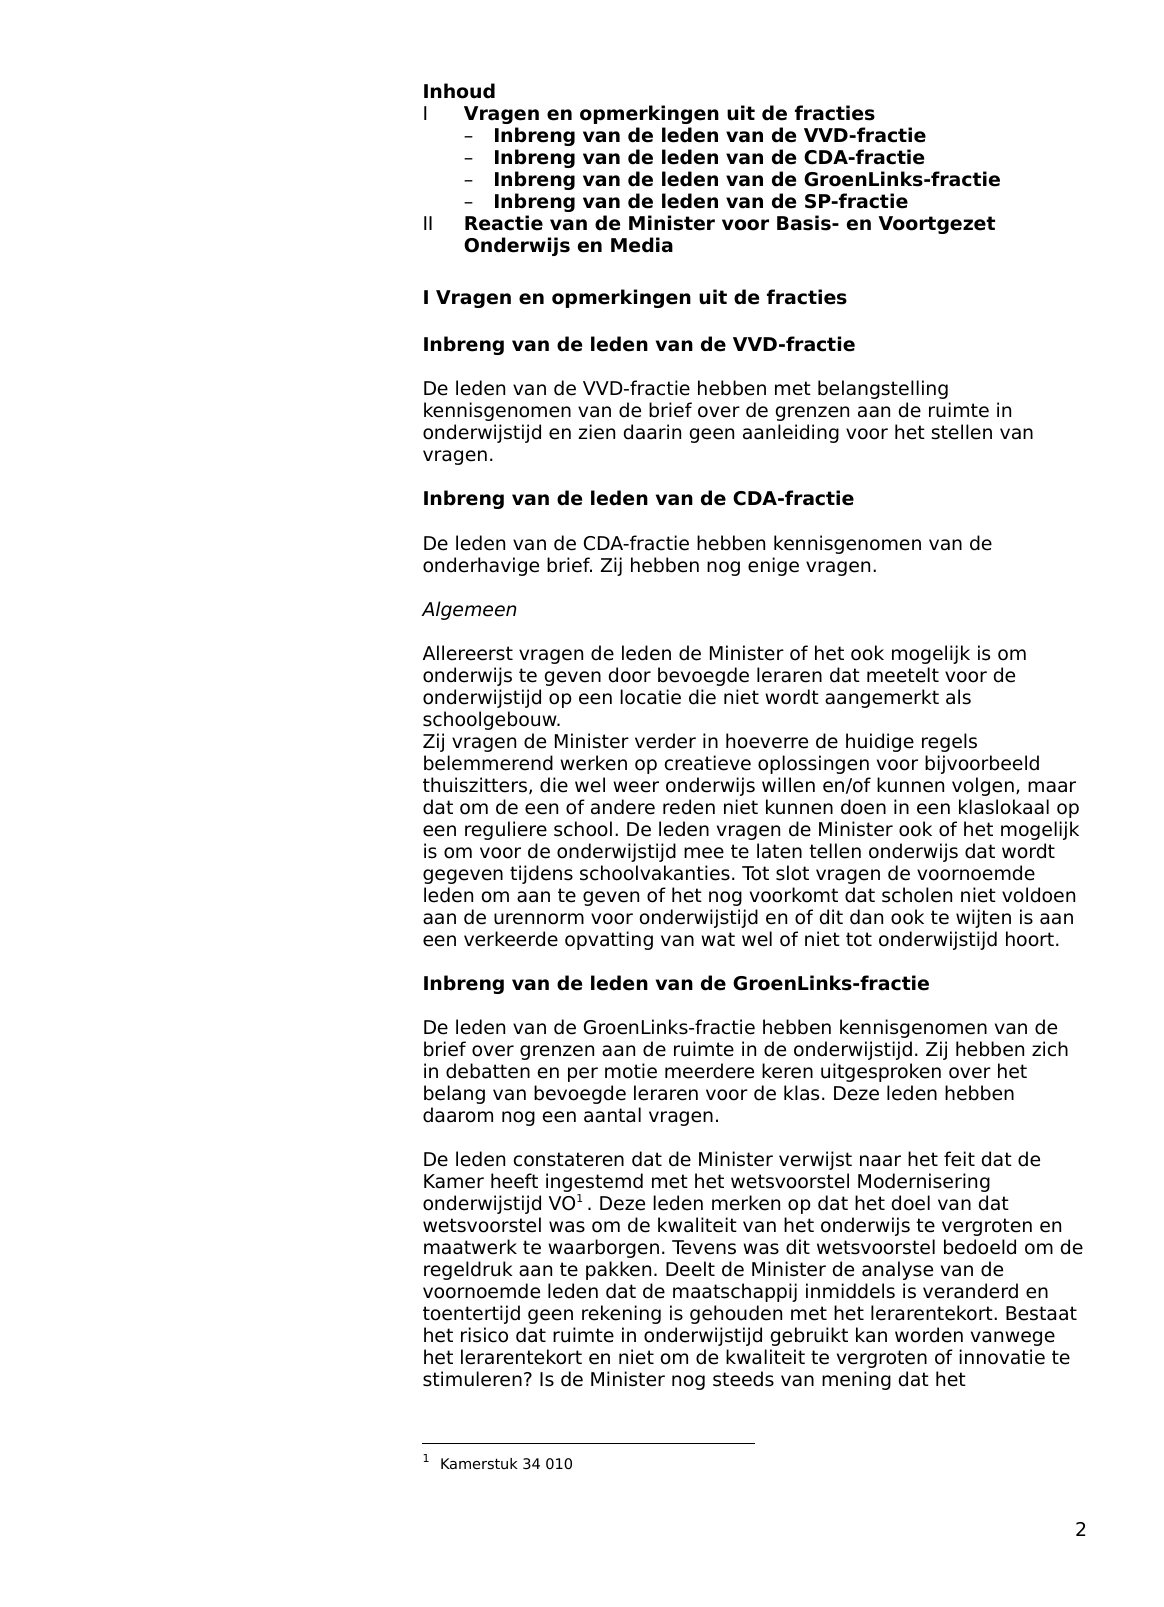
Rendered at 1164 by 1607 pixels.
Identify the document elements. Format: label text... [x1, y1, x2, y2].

text – Inbreng van de leden van de VVD-fractie [464, 125, 1087, 147]
subtitle I Vragen en opmerkingen uit de fracties [422, 287, 1087, 309]
text Allereerst vragen de leden de Minister of het ook mogelijk is om onderwijs te geven door bevoegde leraren dat meetelt voor de onderwijstijd op een locatie die niet wordt aangemerkt als schoolgebouw. [422, 643, 1087, 731]
text – Inbreng van de leden van de GroenLinks-fractie [464, 169, 1087, 191]
text De leden van de VVD-fractie hebben met belangstelling kennisgenomen van de brief over de grenzen aan de ruimte in onderwijstijd en zien daarin geen aanleiding voor het stellen van vragen. [422, 378, 1087, 466]
text Kamerstuk 34 010 [422, 1452, 1087, 1474]
subtitle Inbreng van de leden van de GroenLinks-fractie [422, 973, 1087, 995]
text II Reactie van de Minister voor Basis- en Voortgezet Onderwijs en Media [422, 213, 1087, 257]
text – Inbreng van de leden van de CDA-fractie [464, 147, 1087, 169]
text Zij vragen de Minister verder in hoeverre de huidige regels belemmerend werken op creatieve oplossingen voor bijvoorbeeld thuiszitters, die wel weer onderwijs willen en/of kunnen volgen, maar dat om de een of andere reden niet kunnen doen in een klaslokaal op een reguliere school. De leden vragen de Minister ook of het mogelijk is om voor de onderwijstijd mee te laten tellen onderwijs dat wordt gegeven tijdens schoolvakanties. Tot slot vragen de voornoemde leden om aan te geven of het nog voorkomt dat scholen niet voldoen aan de urennorm voor onderwijstijd en of dit dan ook te wijten is aan een verkeerde opvatting van wat wel of niet tot onderwijstijd hoort. [422, 731, 1087, 951]
text De leden van de CDA-fractie hebben kennisgenomen van de onderhavige brief. Zij hebben nog enige vragen. [422, 532, 1087, 576]
subtitle Inbreng van de leden van de CDA-fractie [422, 488, 1087, 510]
text De leden constateren dat de Minister verwijst naar het feit dat de Kamer heeft ingestemd met het wetsvoorstel Modernisering onderwijstijd VO. Deze leden merken op dat het doel van dat wetsvoorstel was om de kwaliteit van het onderwijs te vergroten en maatwerk te waarborgen. Tevens was dit wetsvoorstel bedoeld om de regeldruk aan te pakken. Deelt de Minister de analyse van de voornoemde leden dat de maatschappij inmiddels is veranderd en toentertijd geen rekening is gehouden met het lerarentekort. Bestaat het risico dat ruimte in onderwijstijd gebruikt kan worden vanwege het lerarentekort en niet om de kwaliteit te vergroten of innovatie te stimuleren? Is de Minister nog steeds van mening dat het [422, 1149, 1087, 1391]
subtitle Algemeen [422, 599, 1087, 621]
subtitle Inhoud [422, 81, 1087, 103]
text – Inbreng van de leden van de SP-fractie [464, 191, 1087, 213]
text I Vragen en opmerkingen uit de fracties [422, 103, 1087, 125]
subtitle Inbreng van de leden van de VVD-fractie [422, 334, 1087, 356]
text De leden van de GroenLinks-fractie hebben kennisgenomen van de brief over grenzen aan de ruimte in de onderwijstijd. Zij hebben zich in debatten en per motie meerdere keren uitgesproken over het belang van bevoegde leraren voor de klas. Deze leden hebben daarom nog een aantal vragen. [422, 1017, 1087, 1127]
